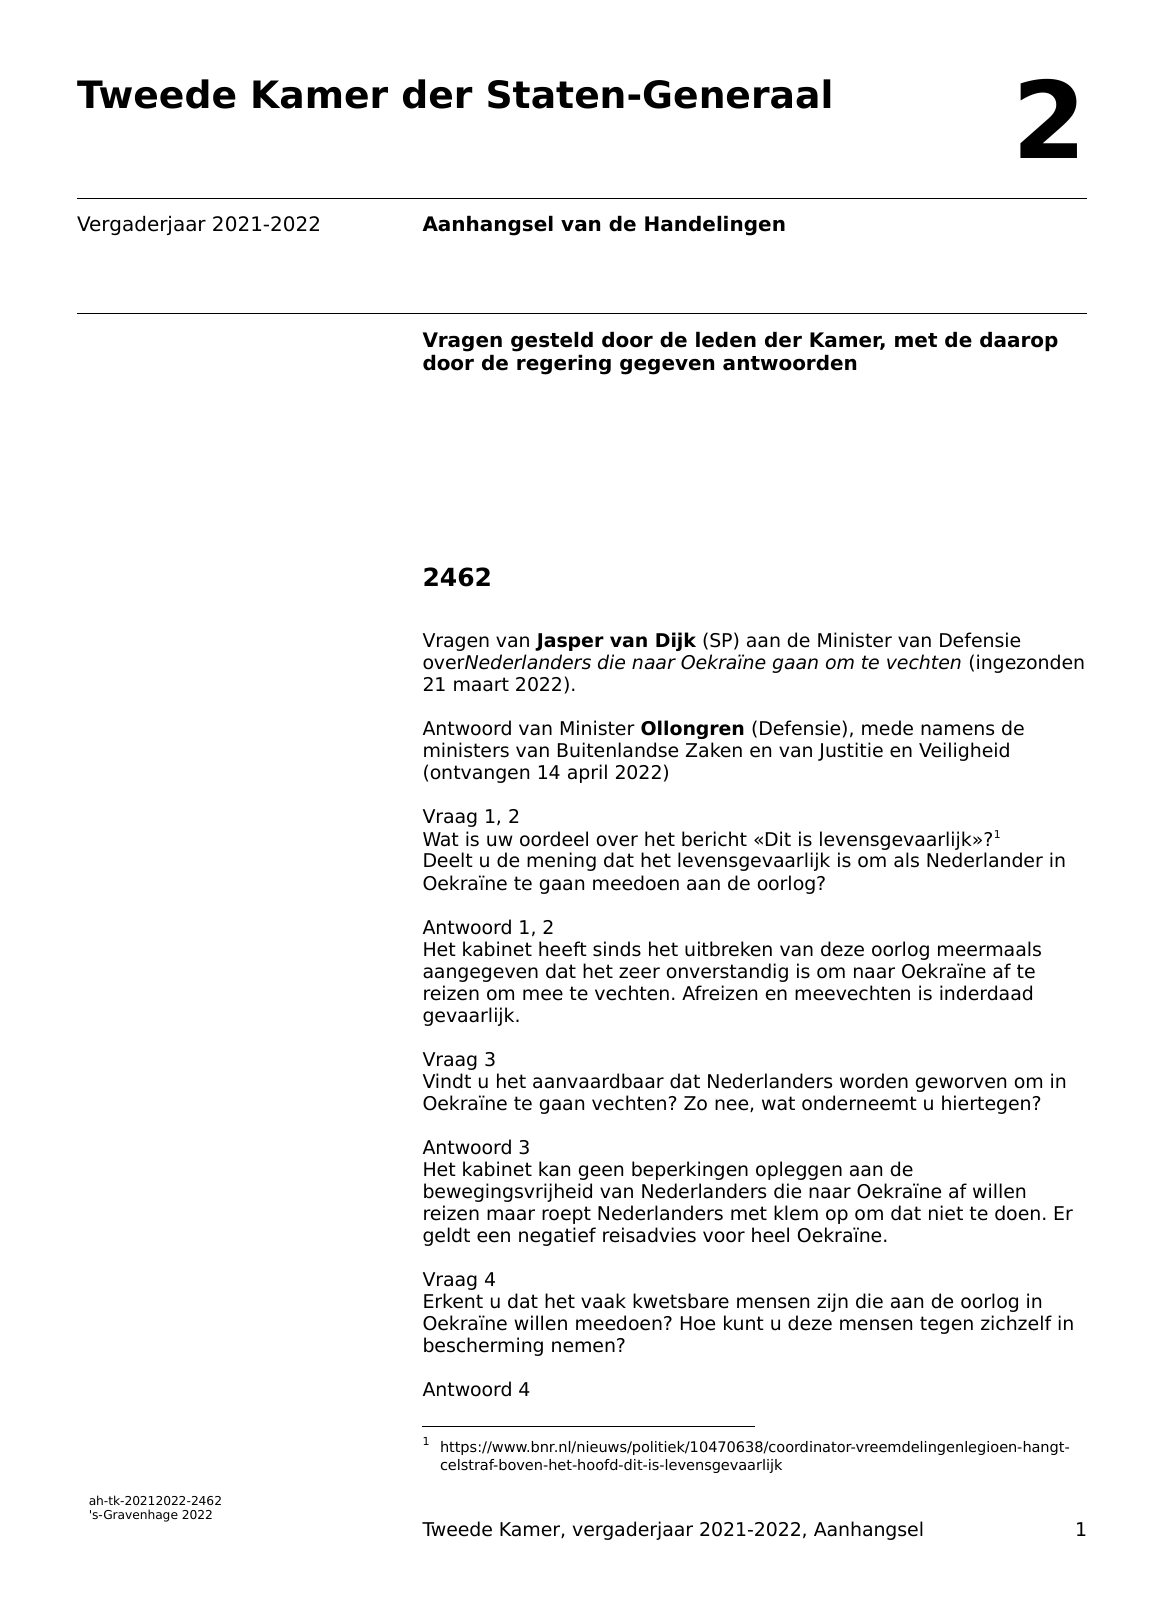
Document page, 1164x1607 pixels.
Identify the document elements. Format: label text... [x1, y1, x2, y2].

table_cell [77, 314, 422, 375]
table_header 2 [886, 59, 1087, 198]
text Wat is uw oordeel over het bericht «Dit is levensgevaarlijk»? [422, 828, 1087, 850]
table_cell Aanhangsel van de Handelingen [422, 199, 1087, 313]
table_header Tweede Kamer der Staten-Generaal [77, 59, 886, 198]
text ah-tk-20212022-2462 [88, 1494, 323, 1508]
text Vraag 3 [422, 1049, 1087, 1071]
text Antwoord 3 [422, 1137, 1087, 1159]
text Antwoord 1, 2 [422, 917, 1087, 938]
table_cell Vragen gesteld door de leden der Kamer, met de daarop door de regering gegeven antwoorden [422, 314, 1087, 375]
text Antwoord van Minister Ollongren (Defensie), mede namens de ministers van Buitenlandse Zaken en van Justitie en Veiligheid (ontvangen 14 april 2022) [422, 718, 1087, 784]
text Antwoord 4 [422, 1379, 1087, 1401]
text Deelt u de mening dat het levensgevaarlijk is om als Nederlander in Oekraïne te gaan meedoen aan de oorlog? [422, 850, 1087, 894]
table_cell Vergaderjaar 2021-2022 [77, 199, 422, 313]
text 's-Gravenhage 2022 [88, 1508, 323, 1522]
text Het kabinet kan geen beperkingen opleggen aan de bewegingsvrijheid van Nederlanders die naar Oekraïne af willen reizen maar roept Nederlanders met klem op om dat niet te doen. Er geldt een negatief reisadvies voor heel Oekraïne. [422, 1159, 1087, 1247]
text https://www.bnr.nl/nieuws/politiek/10470638/coordinator-vreemdelingenlegioen-hangt-celstraf-boven-het-hoofd-dit-is-levensgevaarlijk [422, 1435, 1087, 1474]
text Vraag 4 [422, 1269, 1087, 1291]
text Vragen van Jasper van Dijk (SP) aan de Minister van Defensie overNederlanders die naar Oekraïne gaan om te vechten (ingezonden 21 maart 2022). [422, 630, 1087, 696]
text Vraag 1, 2 [422, 806, 1087, 828]
text Erkent u dat het vaak kwetsbare mensen zijn die aan de oorlog in Oekraïne willen meedoen? Hoe kunt u deze mensen tegen zichzelf in bescherming nemen? [422, 1291, 1087, 1357]
text 2462 [422, 563, 1087, 592]
text Het kabinet heeft sinds het uitbreken van deze oorlog meermaals aangegeven dat het zeer onverstandig is om naar Oekraïne af te reizen om mee te vechten. Afreizen en meevechten is inderdaad gevaarlijk. [422, 938, 1087, 1026]
text Vindt u het aanvaardbaar dat Nederlanders worden geworven om in Oekraïne te gaan vechten? Zo nee, wat onderneemt u hiertegen? [422, 1071, 1087, 1114]
